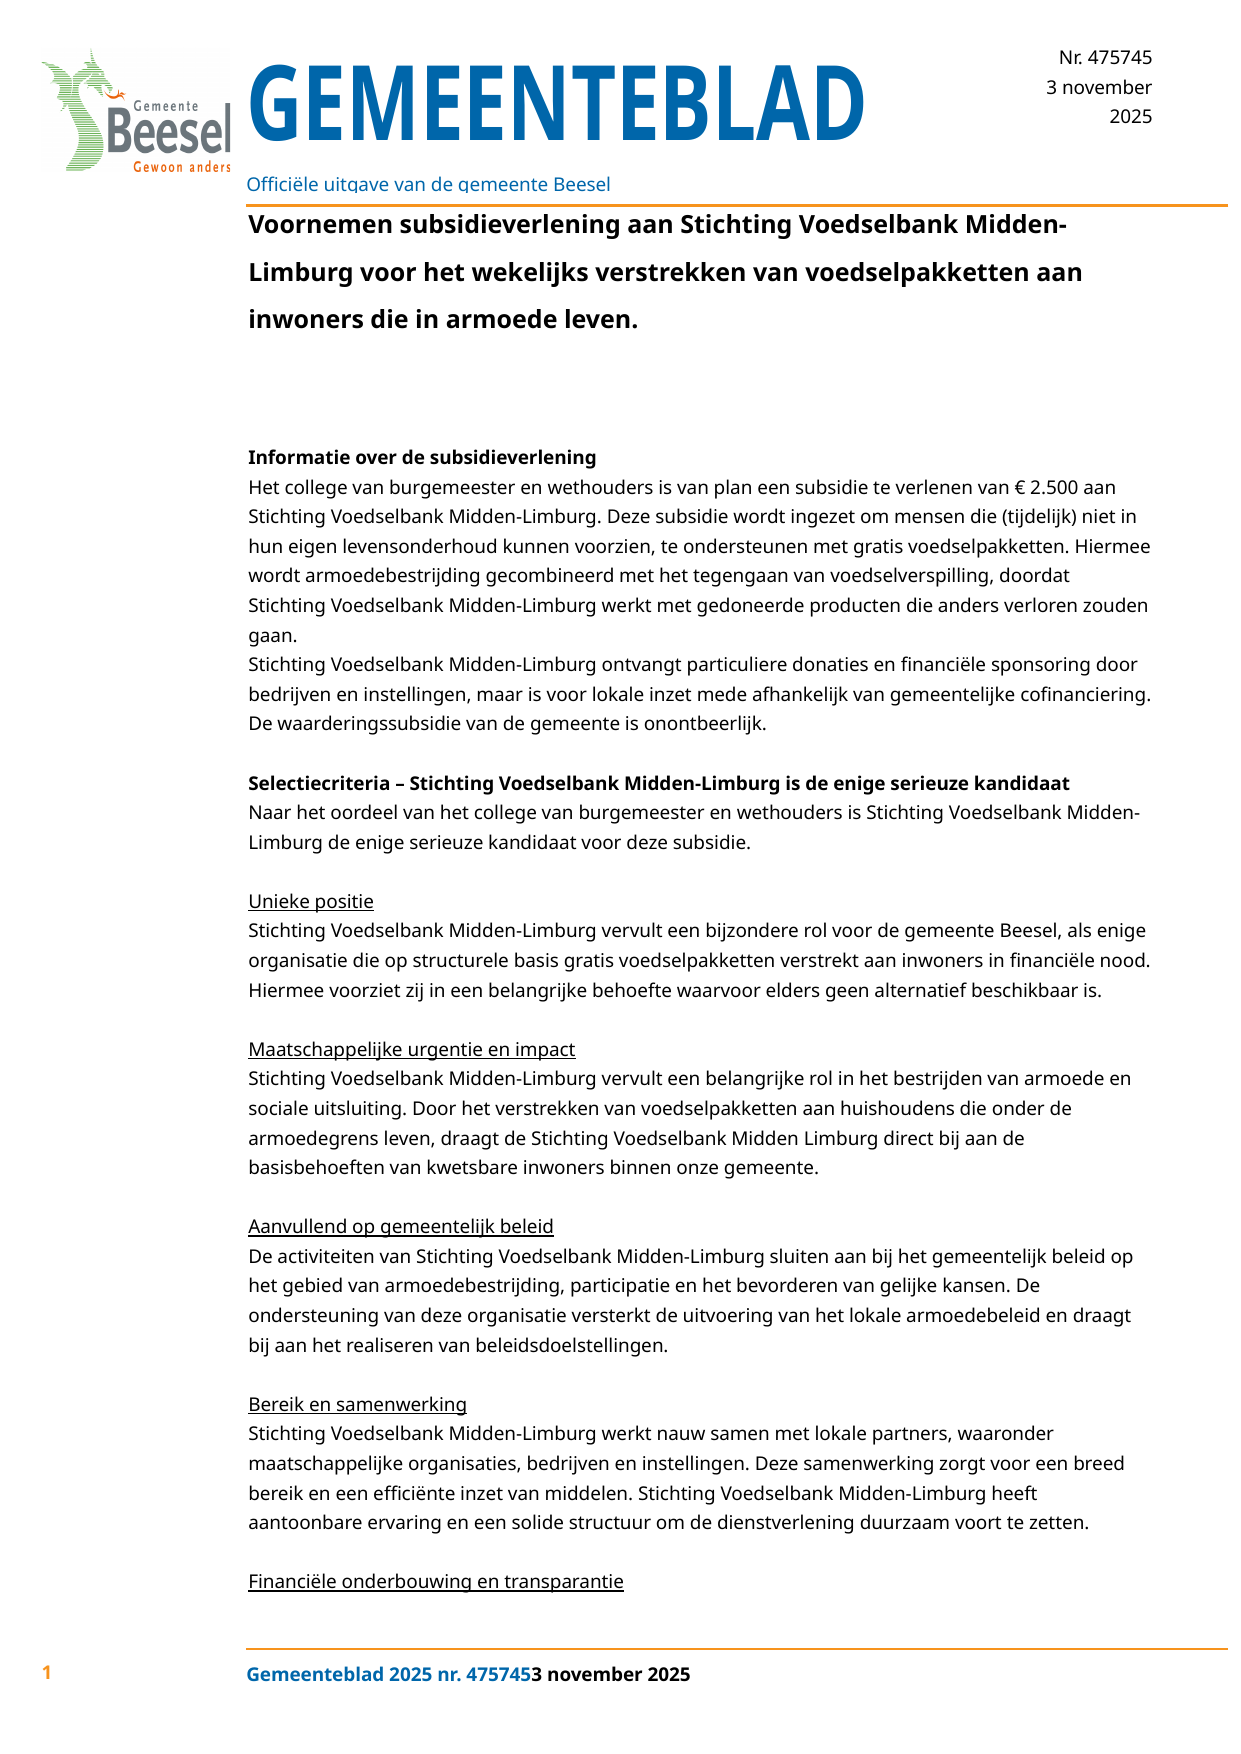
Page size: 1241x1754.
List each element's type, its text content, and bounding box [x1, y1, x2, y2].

text Voornemen subsidieverlening aan Stichting Voedselbank Midden-Limburg voor het wekelijks verstrekken van voedselpakketten aan inwoners die in armoede leven. [248, 207, 1152, 336]
text Naar het oordeel van het college van burgemeester en wethouders is Stichting Voedselbank Midden-Limburg de enige serieuze kandidaat voor deze subsidie. [248, 799, 1152, 855]
picture [41, 47, 231, 172]
text Aanvullend op gemeentelijk beleid [248, 1213, 1152, 1239]
text Stichting Voedselbank Midden-Limburg ontvangt particuliere donaties en financiële sponsoring door bedrijven en instellingen, maar is voor lokale inzet mede afhankelijk van gemeentelijke cofinanciering. De waarderingssubsidie van de gemeente is onontbeerlijk. [248, 651, 1152, 736]
text Stichting Voedselbank Midden-Limburg vervult een bijzondere rol voor de gemeente Beesel, als enige organisatie die op structurele basis gratis voedselpakketten verstrekt aan inwoners in financiële nood. Hiermee voorziet zij in een belangrijke behoefte waarvoor elders geen alternatief beschikbaar is. [248, 918, 1152, 1003]
text Het college van burgemeester en wethouders is van plan een subsidie te verlenen van € 2.500 aan Stichting Voedselbank Midden-Limburg. Deze subsidie wordt ingezet om mensen die (tijdelijk) niet in hun eigen levensonderhoud kunnen voorzien, te ondersteunen met gratis voedselpakketten. Hiermee wordt armoedebestrijding gecombineerd met het tegengaan van voedselverspilling, doordat Stichting Voedselbank Midden-Limburg werkt met gedoneerde producten die anders verloren zouden gaan. [248, 474, 1152, 648]
text De activiteiten van Stichting Voedselbank Midden-Limburg sluiten aan bij het gemeentelijk beleid op het gebied van armoedebestrijding, participatie en het bevorderen van gelijke kansen. De ondersteuning van deze organisatie versterkt de uitvoering van het lokale armoedebeleid en draagt bij aan het realiseren van beleidsdoelstellingen. [248, 1243, 1152, 1358]
text Stichting Voedselbank Midden-Limburg vervult een belangrijke rol in het bestrijden van armoede en sociale uitsluiting. Door het verstrekken van voedselpakketten aan huishoudens die onder de armoedegrens leven, draagt de Stichting Voedselbank Midden Limburg direct bij aan de basisbehoeften van kwetsbare inwoners binnen onze gemeente. [248, 1066, 1152, 1180]
text Selectiecriteria – Stichting Voedselbank Midden-Limburg is de enige serieuze kandidaat [248, 770, 1152, 796]
text Informatie over de subsidieverlening [248, 444, 1152, 470]
text Financiële onderbouwing en transparantie [248, 1568, 1152, 1594]
text Maatschappelijke urgentie en impact [248, 1036, 1152, 1062]
text Unieke positie [248, 888, 1152, 914]
text Bereik en samenwerking [248, 1391, 1152, 1417]
text Stichting Voedselbank Midden-Limburg werkt nauw samen met lokale partners, waaronder maatschappelijke organisaties, bedrijven en instellingen. Deze samenwerking zorgt voor een breed bereik en een efficiënte inzet van middelen. Stichting Voedselbank Midden-Limburg heeft aantoonbare ervaring en een solide structuur om de dienstverlening duurzaam voort te zetten. [248, 1421, 1152, 1535]
